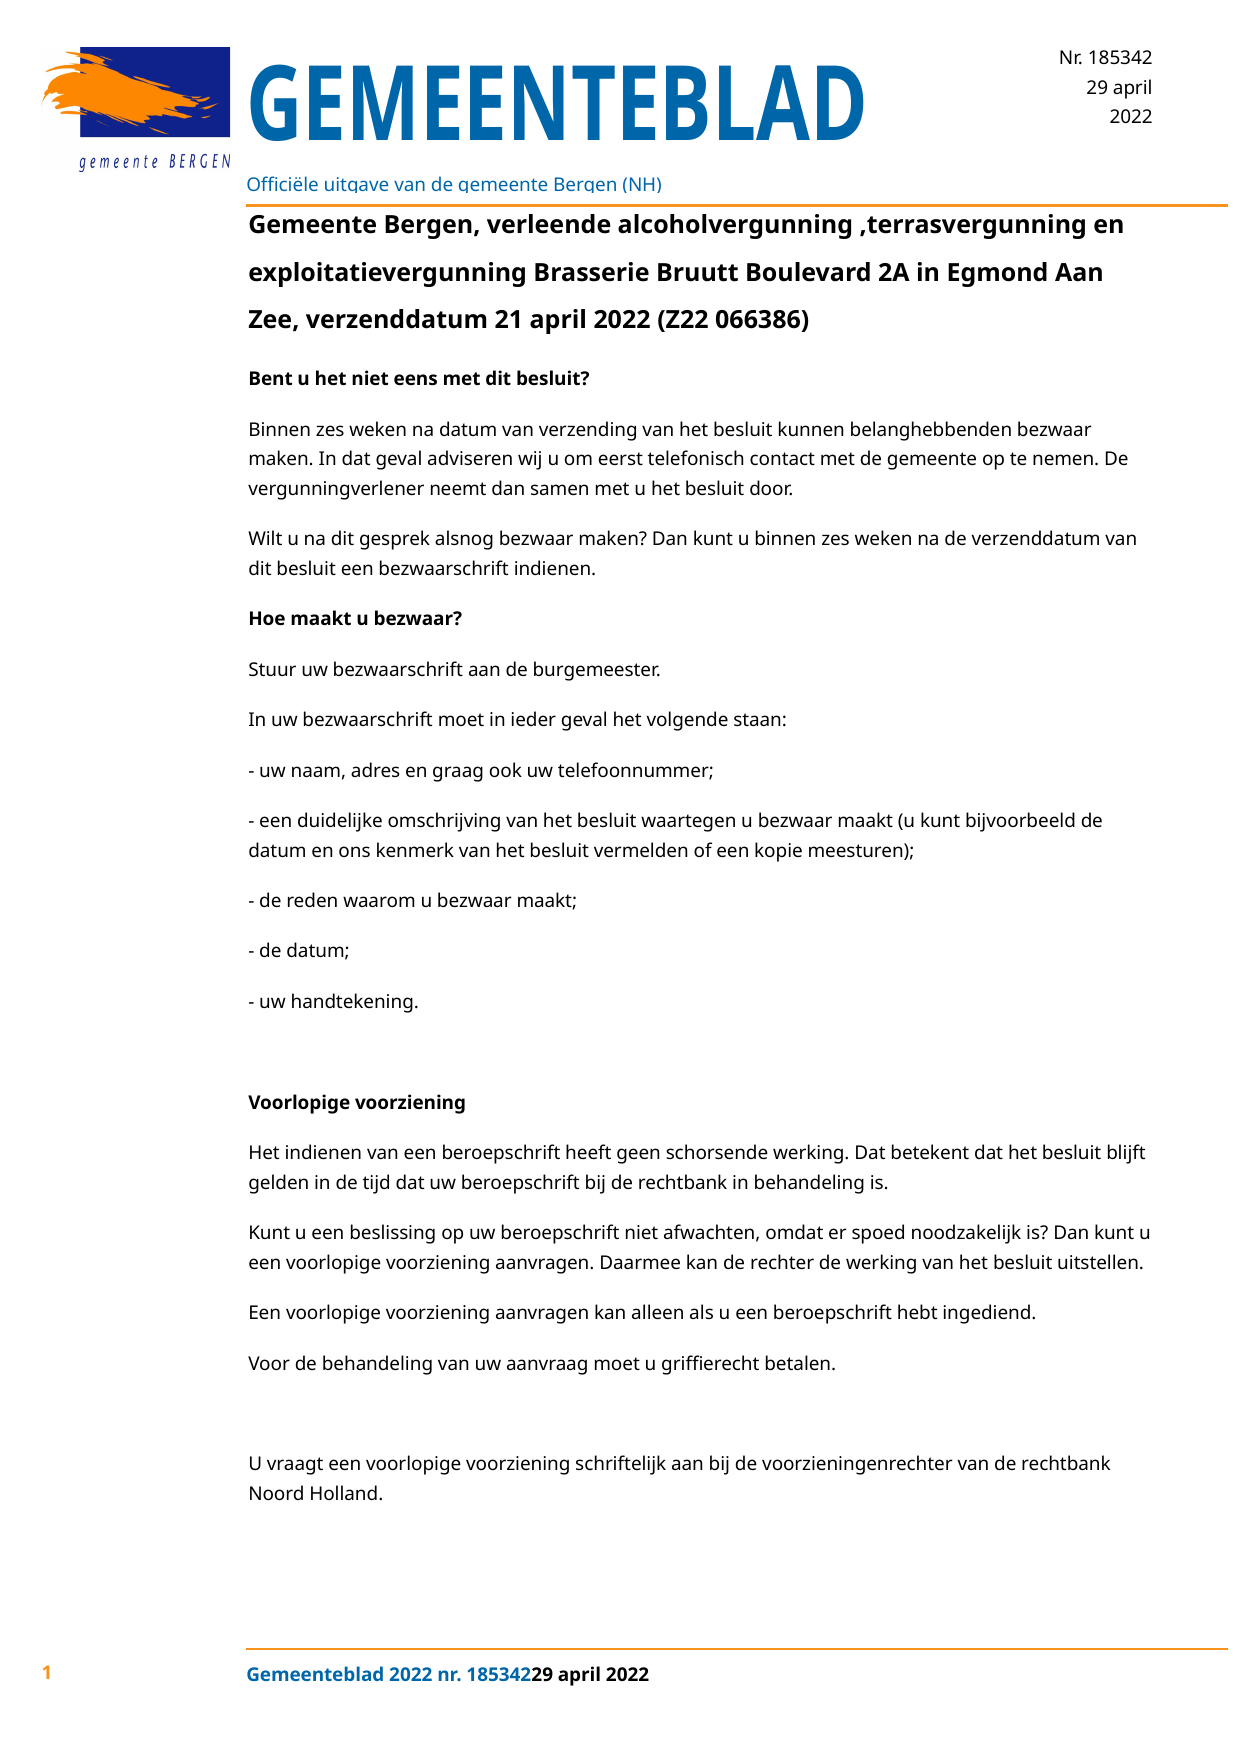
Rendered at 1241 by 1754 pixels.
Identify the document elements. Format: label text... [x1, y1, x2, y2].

text Kunt u een beslissing op uw beroepschrift niet afwachten, omdat er spoed noodzakelijk is? Dan kunt u een voorlopige voorziening aanvragen. Daarmee kan de rechter de werking van het besluit uitstellen. [248, 1219, 1152, 1274]
text Voor de behandeling van uw aanvraag moet u griffierecht betalen. [248, 1350, 1152, 1375]
text In uw bezwaarschrift moet in ieder geval het volgende staan: [248, 706, 1152, 732]
text Gemeente Bergen, verleende alcoholvergunning ,terrasvergunning en exploitatievergunning Brasserie Bruutt Boulevard 2A in Egmond Aan Zee, verzenddatum 21 april 2022 (Z22 066386) [248, 207, 1152, 336]
text - de datum; [248, 938, 1152, 963]
text Binnen zes weken na datum van verzending van het besluit kunnen belanghebbenden bezwaar maken. In dat geval adviseren wij u om eerst telefonisch contact met de gemeente op te nemen. De vergunningverlener neemt dan samen met u het besluit door. [248, 416, 1152, 501]
picture [41, 47, 231, 172]
text - uw handtekening. [248, 988, 1152, 1014]
text Een voorlopige voorziening aanvragen kan alleen als u een beroepschrift hebt ingediend. [248, 1299, 1152, 1325]
text - de reden waarom u bezwaar maakt; [248, 887, 1152, 913]
text Het indienen van een beroepschrift heeft geen schorsende werking. Dat betekent dat het besluit blijft gelden in de tijd dat uw beroepschrift bij de rechtbank in behandeling is. [248, 1139, 1152, 1194]
text Hoe maakt u bezwaar? [248, 606, 1152, 631]
text Wilt u na dit gesprek alsnog bezwaar maken? Dan kunt u binnen zes weken na de verzenddatum van dit besluit een bezwaarschrift indienen. [248, 526, 1152, 581]
text U vraagt een voorlopige voorziening schriftelijk aan bij de voorzieningenrechter van de rechtbank Noord Holland. [248, 1451, 1152, 1506]
text - een duidelijke omschrijving van het besluit waartegen u bezwaar maakt (u kunt bijvoorbeeld de datum en ons kenmerk van het besluit vermelden of een kopie meesturen); [248, 807, 1152, 862]
text Bent u het niet eens met dit besluit? [248, 366, 1152, 391]
text Stuur uw bezwaarschrift aan de burgemeester. [248, 656, 1152, 682]
text - uw naam, adres en graag ook uw telefoonnummer; [248, 757, 1152, 782]
text Voorlopige voorziening [248, 1089, 1152, 1114]
